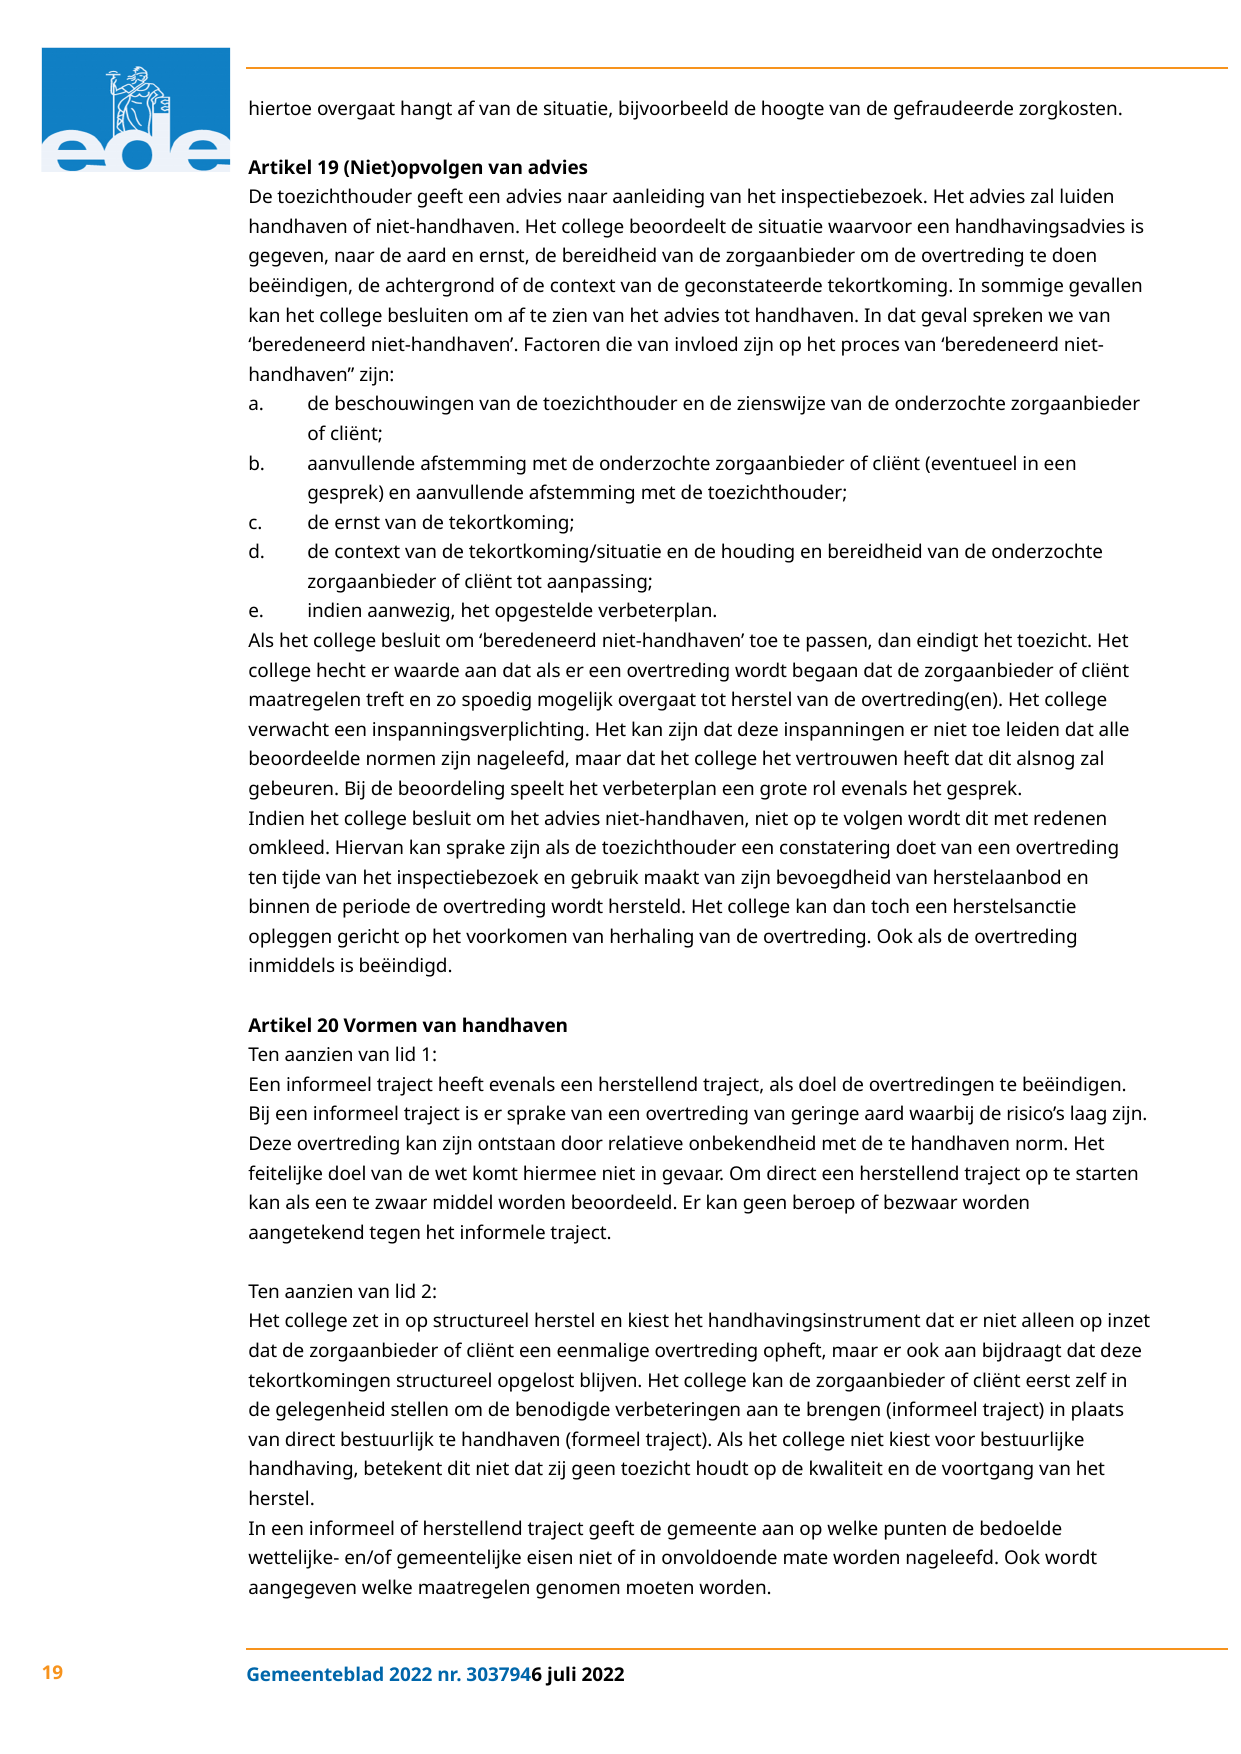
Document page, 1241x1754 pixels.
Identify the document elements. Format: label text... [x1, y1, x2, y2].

text Ten aanzien van lid 1: [248, 1041, 1152, 1067]
text Ten aanzien van lid 2: [248, 1278, 1152, 1304]
list de ernst van de tekortkoming; [248, 509, 1152, 535]
text In een informeel of herstellend traject geeft de gemeente aan op welke punten de bedoelde wettelijke- en/of gemeentelijke eisen niet of in onvoldoende mate worden nageleefd. Ook wordt aangegeven welke maatregelen genomen moeten worden. [248, 1515, 1152, 1600]
text Het college zet in op structureel herstel en kiest het handhavingsinstrument dat er niet alleen op inzet dat de zorgaanbieder of cliënt een eenmalige overtreding opheft, maar er ook aan bijdraagt dat deze tekortkomingen structureel opgelost blijven. Het college kan de zorgaanbieder of cliënt eerst zelf in de gelegenheid stellen om de benodigde verbeteringen aan te brengen (informeel traject) in plaats van direct bestuurlijk te handhaven (formeel traject). Als het college niet kiest voor bestuurlijke handhaving, betekent dit niet dat zij geen toezicht houdt op de kwaliteit en de voortgang van het herstel. [248, 1308, 1152, 1511]
text Als het college besluit om ‘beredeneerd niet-handhaven’ toe te passen, dan eindigt het toezicht. Het college hecht er waarde aan dat als er een overtreding wordt begaan dat de zorgaanbieder of cliënt maatregelen treft en zo spoedig mogelijk overgaat tot herstel van de overtreding(en). Het college verwacht een inspanningsverplichting. Het kan zijn dat deze inspanningen er niet toe leiden dat alle beoordeelde normen zijn nageleefd, maar dat het college het vertrouwen heeft dat dit alsnog zal gebeuren. Bij de beoordeling speelt het verbeterplan een grote rol evenals het gesprek. [248, 627, 1152, 801]
list indien aanwezig, het opgestelde verbeterplan. [248, 598, 1152, 623]
picture [41, 47, 231, 172]
list de beschouwingen van de toezichthouder en de zienswijze van de onderzochte zorgaanbieder of cliënt; [248, 391, 1152, 446]
list aanvullende afstemming met de onderzochte zorgaanbieder of cliënt (eventueel in een gesprek) en aanvullende afstemming met de toezichthouder; [248, 450, 1152, 505]
text Indien het college besluit om het advies niet-handhaven, niet op te volgen wordt dit met redenen omkleed. Hiervan kan sprake zijn als de toezichthouder een constatering doet van een overtreding ten tijde van het inspectiebezoek en gebruik maakt van zijn bevoegdheid van herstelaanbod en binnen de periode de overtreding wordt hersteld. Het college kan dan toch een herstelsanctie opleggen gericht op het voorkomen van herhaling van de overtreding. Ook als de overtreding inmiddels is beëindigd. [248, 805, 1152, 978]
text hiertoe overgaat hangt af van de situatie, bijvoorbeeld de hoogte van de gefraudeerde zorgkosten. [248, 95, 1152, 121]
text De toezichthouder geeft een advies naar aanleiding van het inspectiebezoek. Het advies zal luiden handhaven of niet-handhaven. Het college beoordeelt de situatie waarvoor een handhavingsadvies is gegeven, naar de aard en ernst, de bereidheid van de zorgaanbieder om de overtreding te doen beëindigen, de achtergrond of de context van de geconstateerde tekortkoming. In sommige gevallen kan het college besluiten om af te zien van het advies tot handhaven. In dat geval spreken we van ‘beredeneerd niet-handhaven’. Factoren die van invloed zijn op het proces van ‘beredeneerd niet-handhaven” zijn: [248, 183, 1152, 387]
list de context van de tekortkoming/situatie en de houding en bereidheid van de onderzochte zorgaanbieder of cliënt tot aanpassing; [248, 538, 1152, 594]
text Een informeel traject heeft evenals een herstellend traject, als doel de overtredingen te beëindigen. Bij een informeel traject is er sprake van een overtreding van geringe aard waarbij de risico’s laag zijn. Deze overtreding kan zijn ontstaan door relatieve onbekendheid met de te handhaven norm. Het feitelijke doel van de wet komt hiermee niet in gevaar. Om direct een herstellend traject op te starten kan als een te zwaar middel worden beoordeeld. Er kan geen beroep of bezwaar worden aangetekend tegen het informele traject. [248, 1071, 1152, 1245]
text Artikel 20 Vormen van handhaven [248, 1012, 1152, 1038]
text Artikel 19 (Niet)opvolgen van advies [248, 154, 1152, 180]
